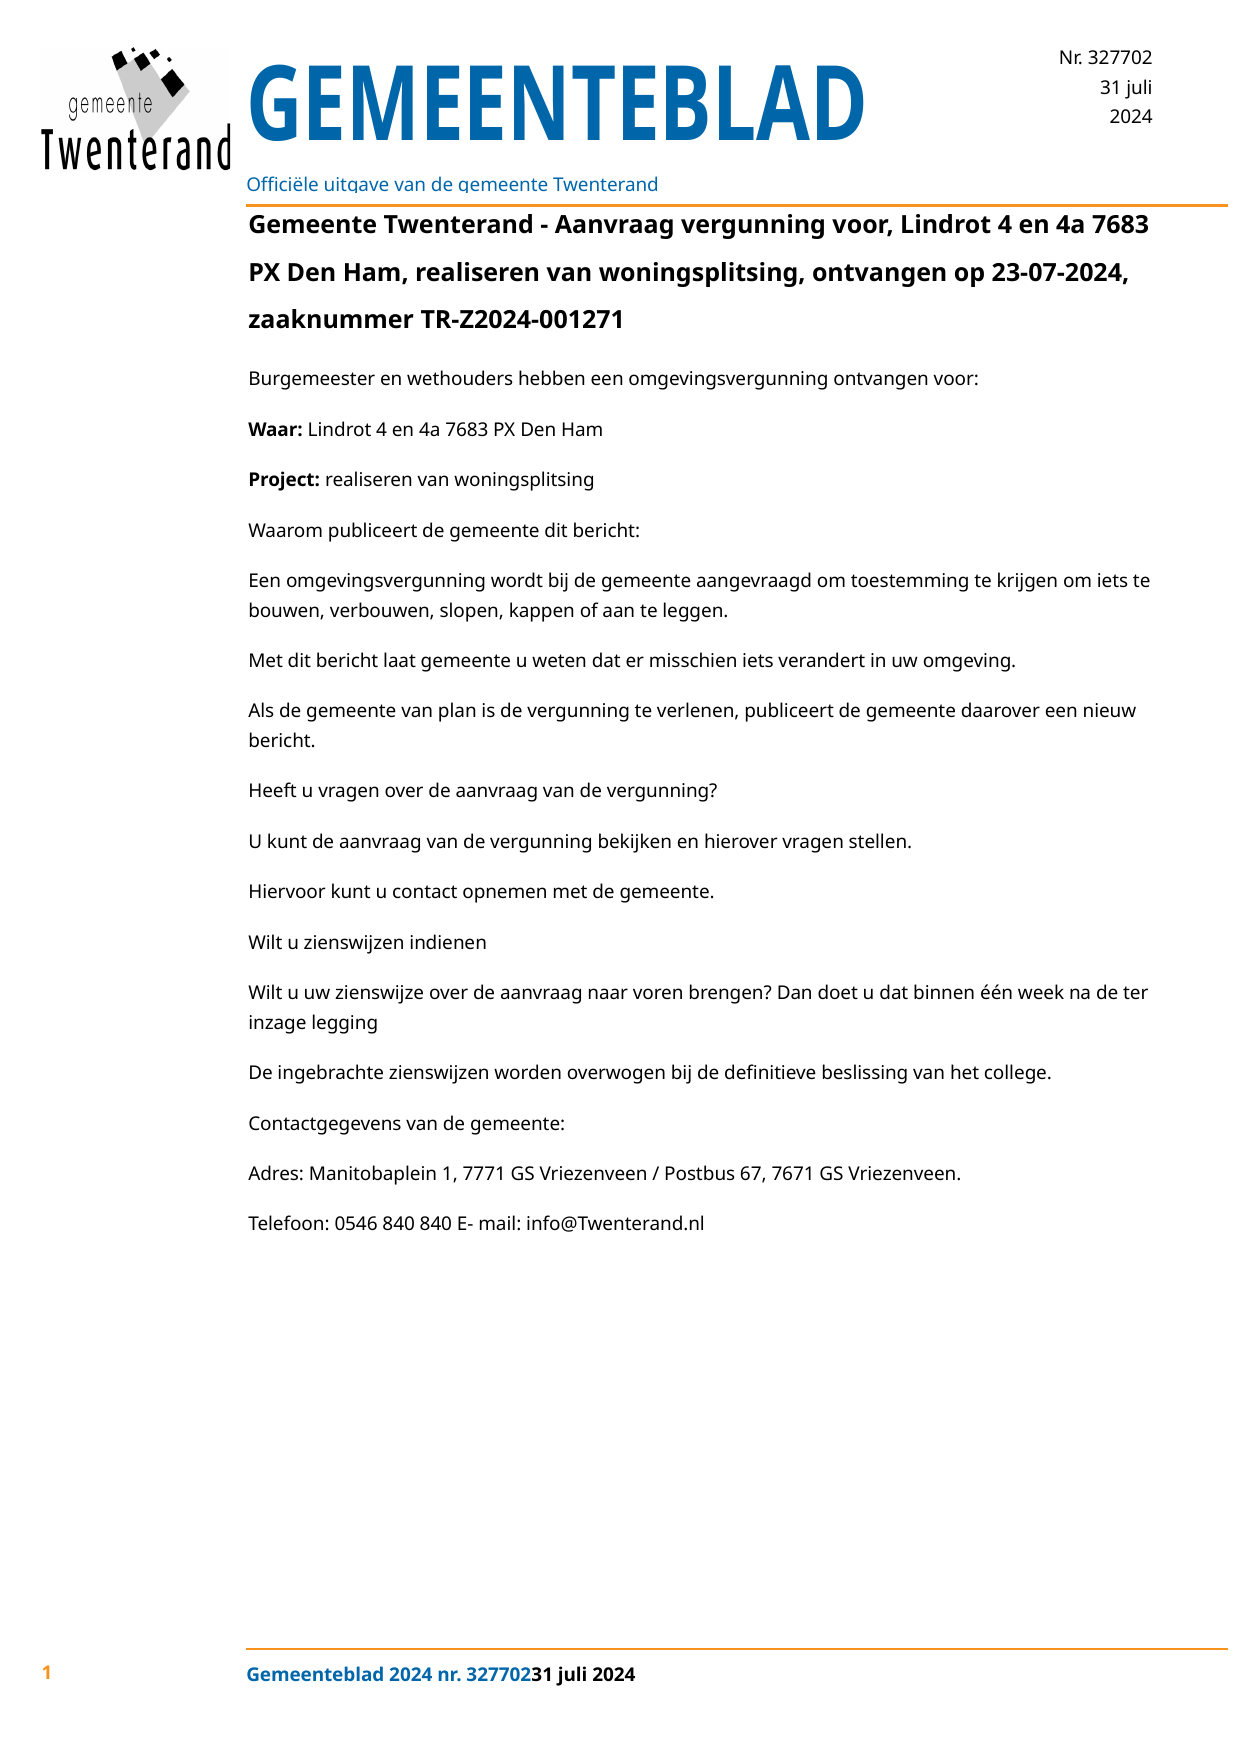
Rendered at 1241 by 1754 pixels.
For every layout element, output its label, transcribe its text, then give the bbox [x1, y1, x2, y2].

text Hiervoor kunt u contact opnemen met de gemeente. [248, 878, 1152, 904]
text Een omgevingsvergunning wordt bij de gemeente aangevraagd om toestemming te krijgen om iets te bouwen, verbouwen, slopen, kappen of aan te leggen. [248, 567, 1152, 622]
text Waarom publiceert de gemeente dit bericht: [248, 517, 1152, 542]
text Gemeente Twenterand - Aanvraag vergunning voor, Lindrot 4 en 4a 7683 PX Den Ham, realiseren van woningsplitsing, ontvangen op 23-07-2024, zaaknummer TR-Z2024-001271 [248, 207, 1152, 336]
text Project: realiseren van woningsplitsing [248, 466, 1152, 492]
text Wilt u uw zienswijze over de aanvraag naar voren brengen? Dan doet u dat binnen één week na de ter inzage legging [248, 979, 1152, 1034]
text Adres: Manitobaplein 1, 7771 GS Vriezenveen / Postbus 67, 7671 GS Vriezenveen. [248, 1160, 1152, 1186]
text Telefoon: 0546 840 840 E- mail: info@Twenterand.nl [248, 1211, 1152, 1236]
text Met dit bericht laat gemeente u weten dat er misschien iets verandert in uw omgeving. [248, 647, 1152, 673]
text Heeft u vragen over de aanvraag van de vergunning? [248, 778, 1152, 803]
text U kunt de aanvraag van de vergunning bekijken en hierover vragen stellen. [248, 828, 1152, 854]
picture [41, 47, 231, 172]
text Als de gemeente van plan is de vergunning te verlenen, publiceert de gemeente daarover een nieuw bericht. [248, 698, 1152, 753]
text De ingebrachte zienswijzen worden overwogen bij de definitieve beslissing van het college. [248, 1059, 1152, 1085]
text Contactgegevens van de gemeente: [248, 1110, 1152, 1135]
text Wilt u zienswijzen indienen [248, 929, 1152, 954]
text Burgemeester en wethouders hebben een omgevingsvergunning ontvangen voor: [248, 366, 1152, 391]
text Waar: Lindrot 4 en 4a 7683 PX Den Ham [248, 416, 1152, 442]
